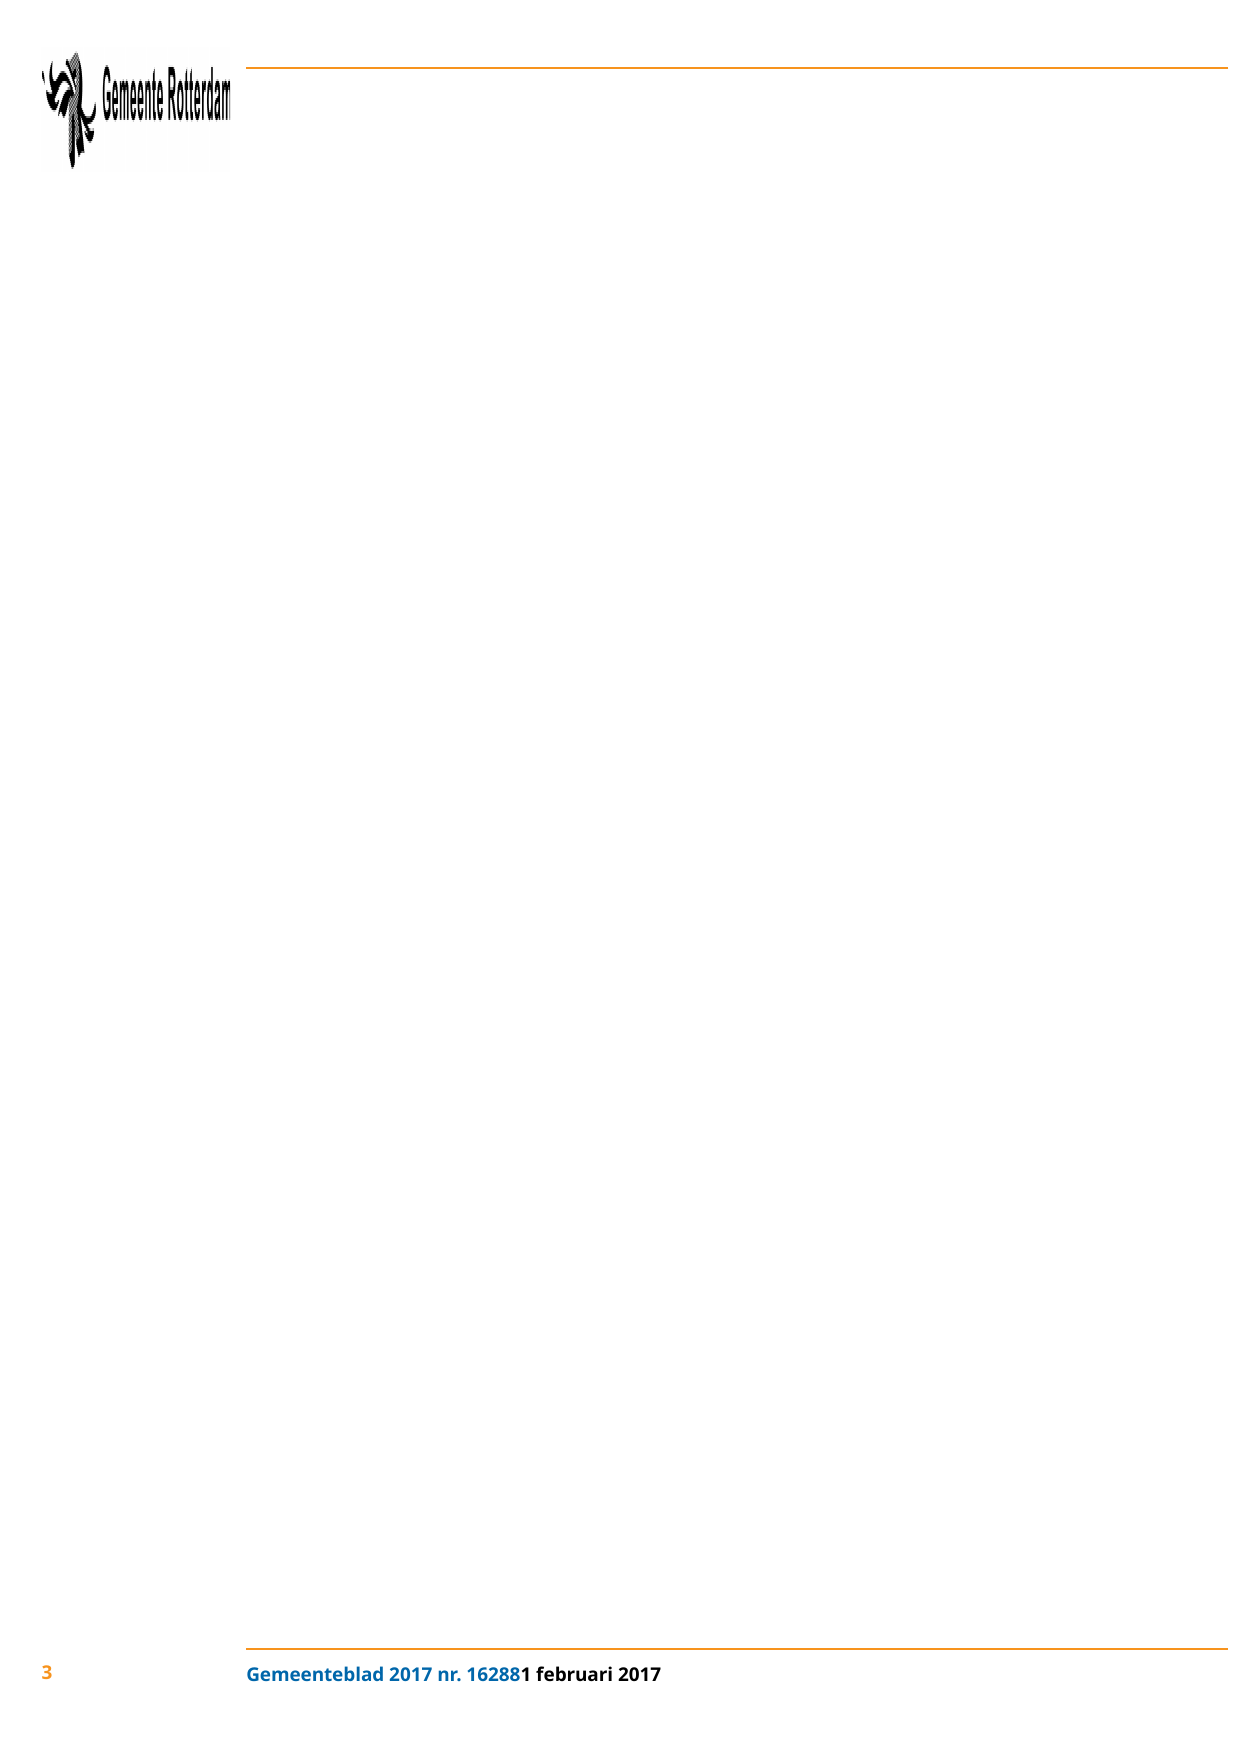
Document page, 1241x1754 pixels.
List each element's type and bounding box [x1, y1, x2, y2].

picture [41, 47, 231, 172]
